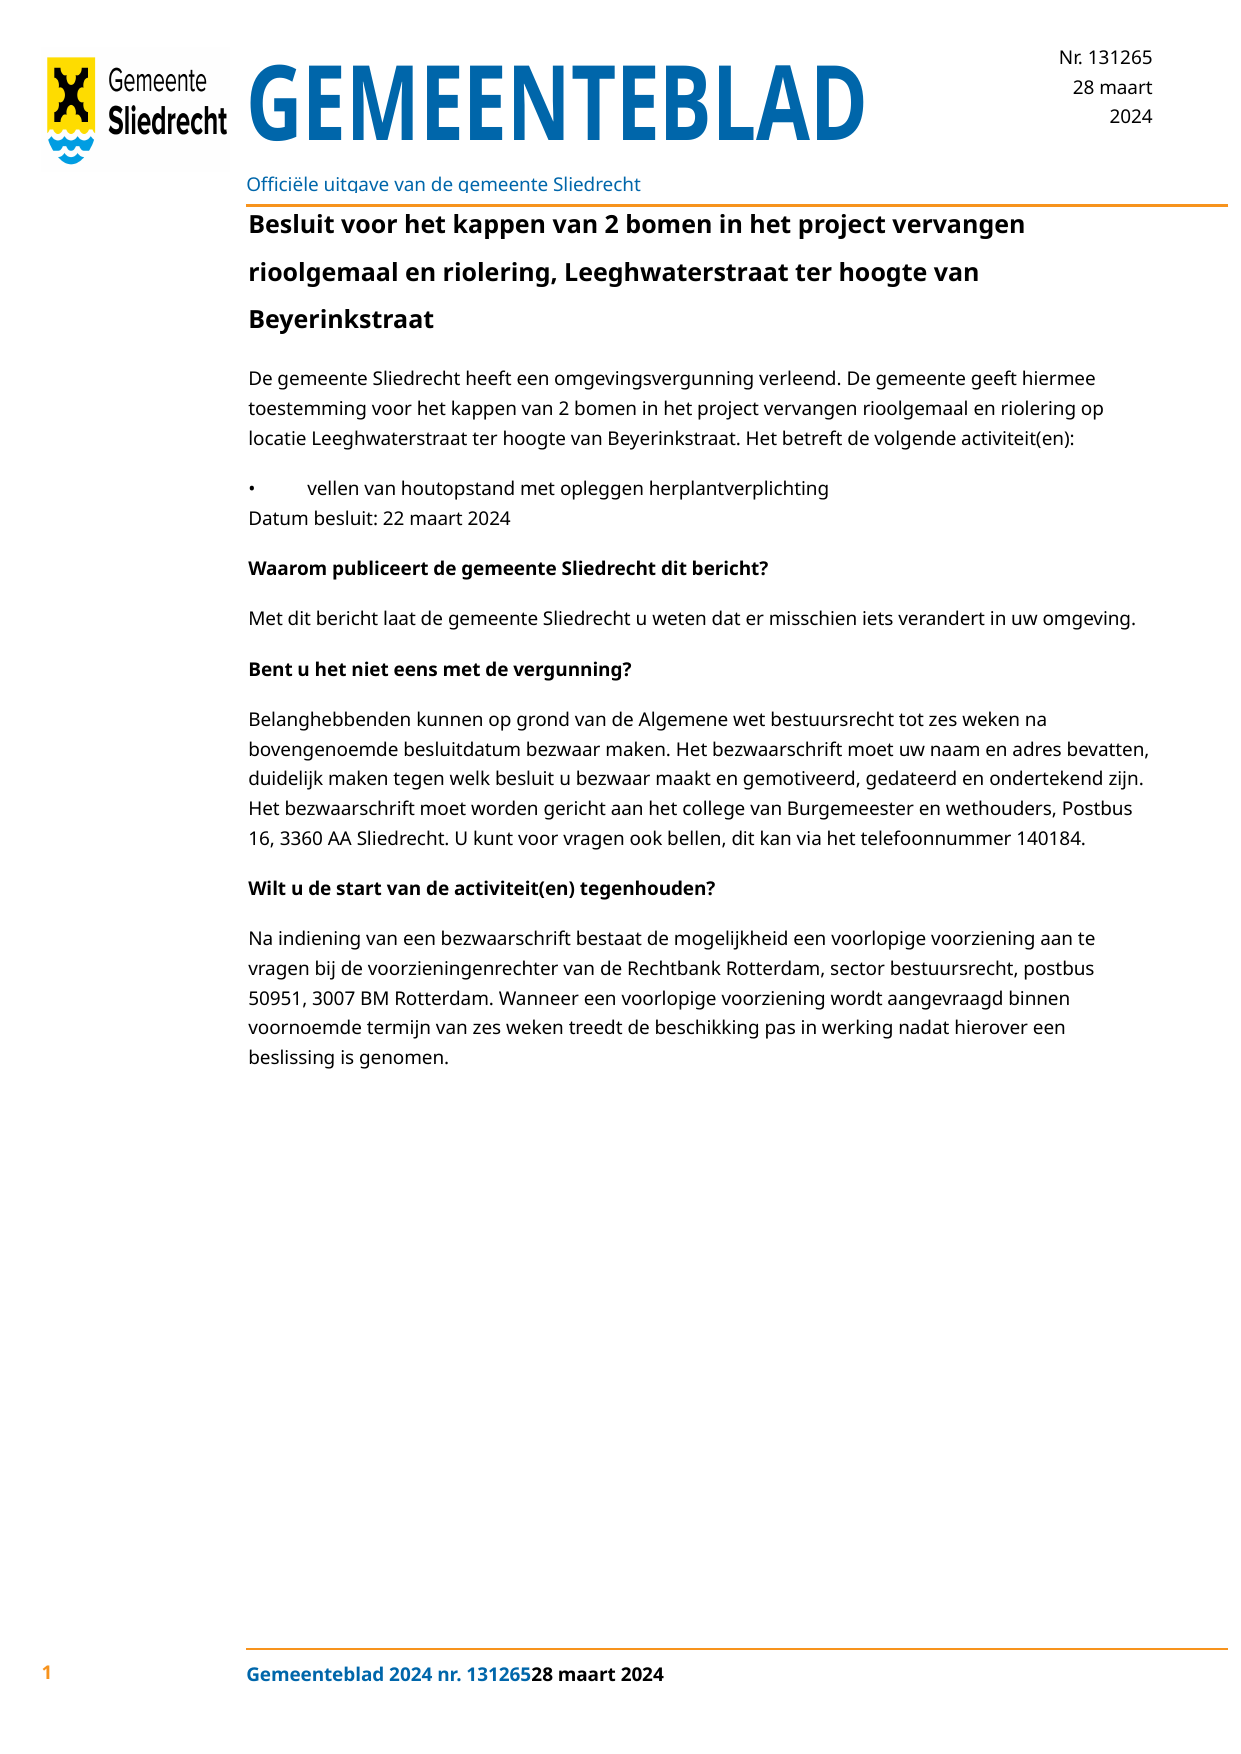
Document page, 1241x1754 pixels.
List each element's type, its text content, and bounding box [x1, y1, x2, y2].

text Met dit bericht laat de gemeente Sliedrecht u weten dat er misschien iets verandert in uw omgeving. [248, 606, 1152, 631]
text Besluit voor het kappen van 2 bomen in het project vervangen rioolgemaal en riolering, Leeghwaterstraat ter hoogte van Beyerinkstraat [248, 207, 1152, 336]
text De gemeente Sliedrecht heeft een omgevingsvergunning verleend. De gemeente geeft hiermee toestemming voor het kappen van 2 bomen in het project vervangen rioolgemaal en riolering op locatie Leeghwaterstraat ter hoogte van Beyerinkstraat. Het betreft de volgende activiteit(en): [248, 366, 1152, 450]
text Wilt u de start van de activiteit(en) tegenhouden? [248, 875, 1152, 901]
text Waarom publiceert de gemeente Sliedrecht dit bericht? [248, 555, 1152, 581]
list vellen van houtopstand met opleggen herplantverplichting [248, 475, 1152, 501]
text Datum besluit: 22 maart 2024 [248, 505, 1152, 530]
text Belanghebbenden kunnen op grond van de Algemene wet bestuursrecht tot zes weken na bovengenoemde besluitdatum bezwaar maken. Het bezwaarschrift moet uw naam en adres bevatten, duidelijk maken tegen welk besluit u bezwaar maakt en gemotiveerd, gedateerd en ondertekend zijn. Het bezwaarschrift moet worden gericht aan het college van Burgemeester en wethouders, Postbus 16, 3360 AA Sliedrecht. U kunt voor vragen ook bellen, dit kan via het telefoonnummer 140184. [248, 706, 1152, 850]
picture [41, 47, 231, 172]
text Bent u het niet eens met de vergunning? [248, 656, 1152, 682]
text Na indiening van een bezwaarschrift bestaat de mogelijkheid een voorlopige voorziening aan te vragen bij de voorzieningenrechter van de Rechtbank Rotterdam, sector bestuursrecht, postbus 50951, 3007 BM Rotterdam. Wanneer een voorlopige voorziening wordt aangevraagd binnen voornoemde termijn van zes weken treedt de beschikking pas in werking nadat hierover een beslissing is genomen. [248, 926, 1152, 1069]
